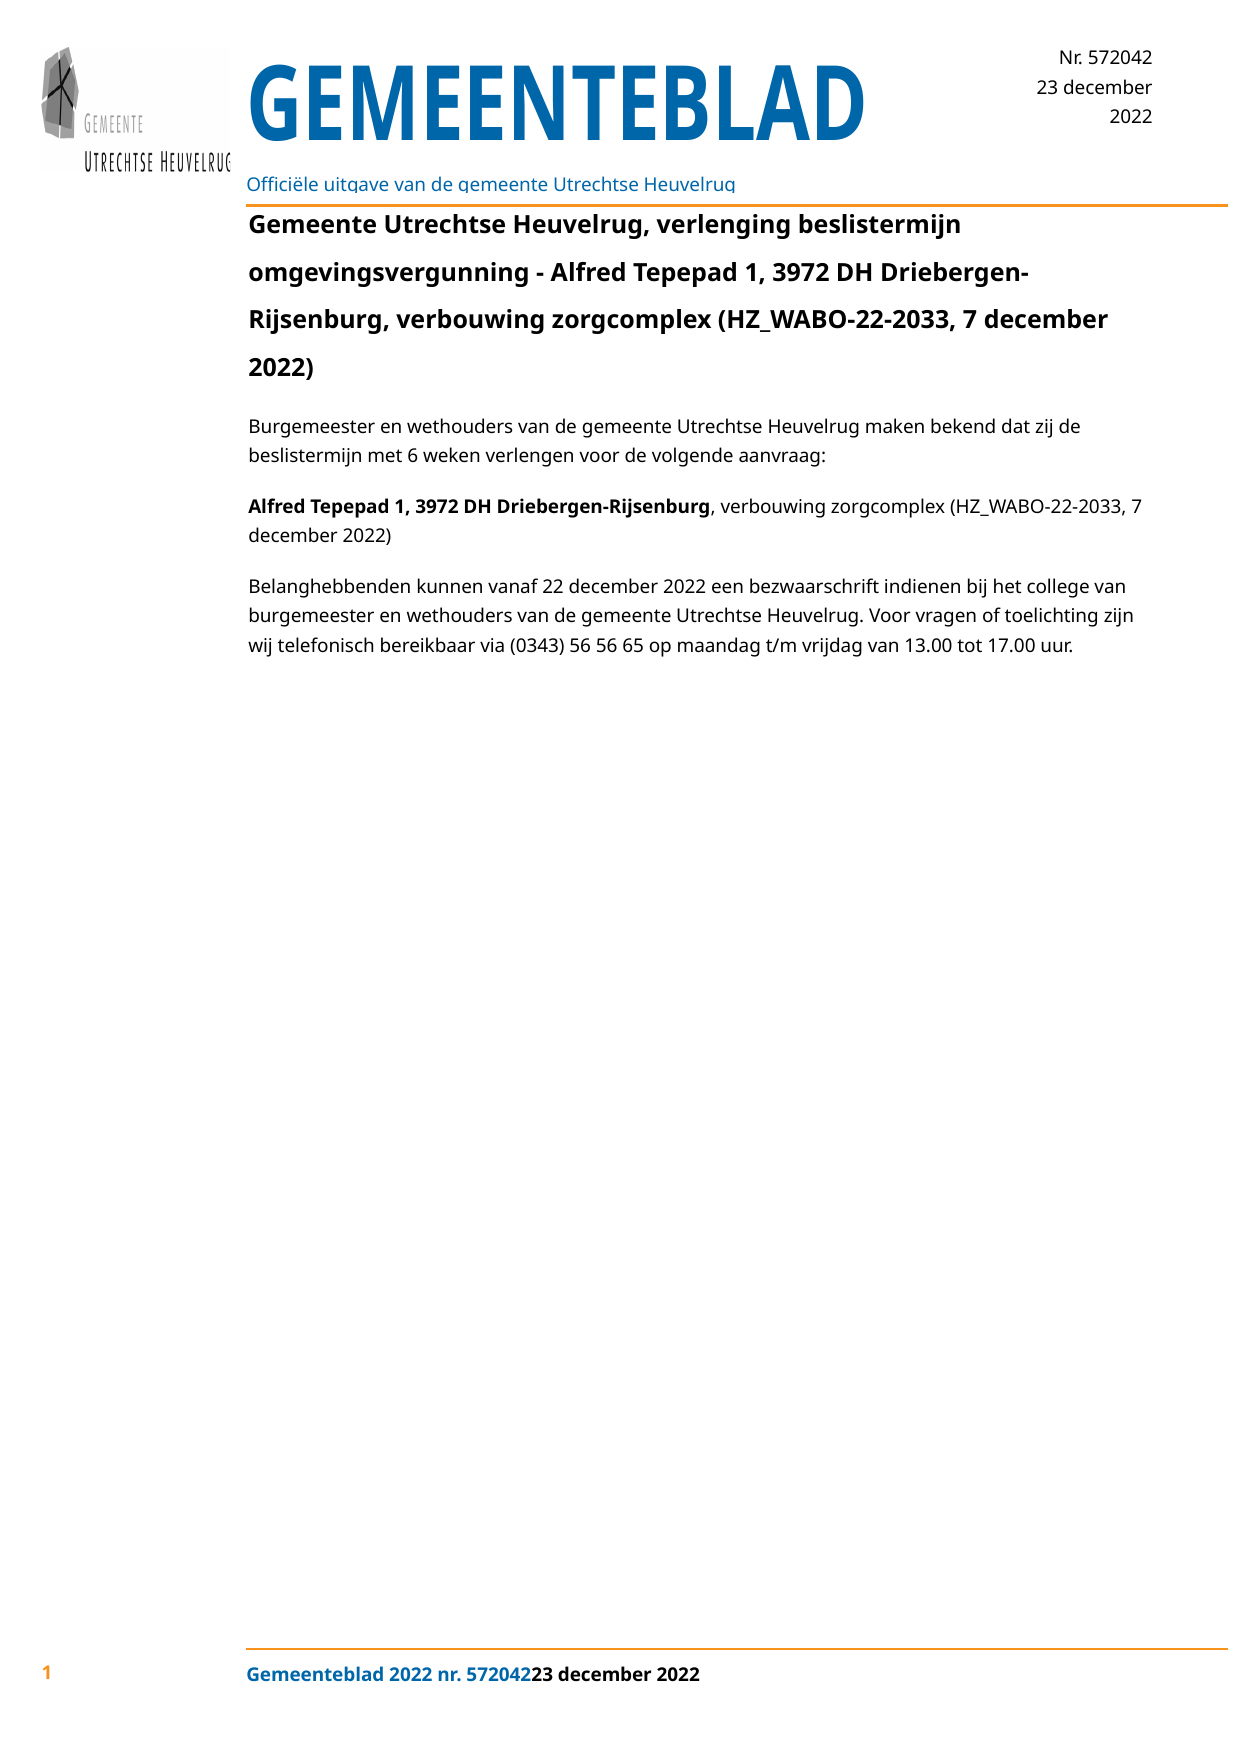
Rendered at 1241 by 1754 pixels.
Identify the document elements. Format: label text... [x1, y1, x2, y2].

text Burgemeester en wethouders van de gemeente Utrechtse Heuvelrug maken bekend dat zij de beslistermijn met 6 weken verlengen voor de volgende aanvraag: [248, 413, 1152, 468]
picture [41, 47, 231, 172]
text Alfred Tepepad 1, 3972 DH Driebergen-Rijsenburg, verbouwing zorgcomplex (HZ_WABO-22-2033, 7 december 2022) [248, 493, 1152, 548]
text Belanghebbenden kunnen vanaf 22 december 2022 een bezwaarschrift indienen bij het college van burgemeester en wethouders van de gemeente Utrechtse Heuvelrug. Voor vragen of toelichting zijn wij telefonisch bereikbaar via (0343) 56 56 65 op maandag t/m vrijdag van 13.00 tot 17.00 uur. [248, 573, 1152, 658]
text Gemeente Utrechtse Heuvelrug, verlenging beslistermijn omgevingsvergunning - Alfred Tepepad 1, 3972 DH Driebergen-Rijsenburg, verbouwing zorgcomplex (HZ_WABO-22-2033, 7 december 2022) [248, 207, 1152, 384]
